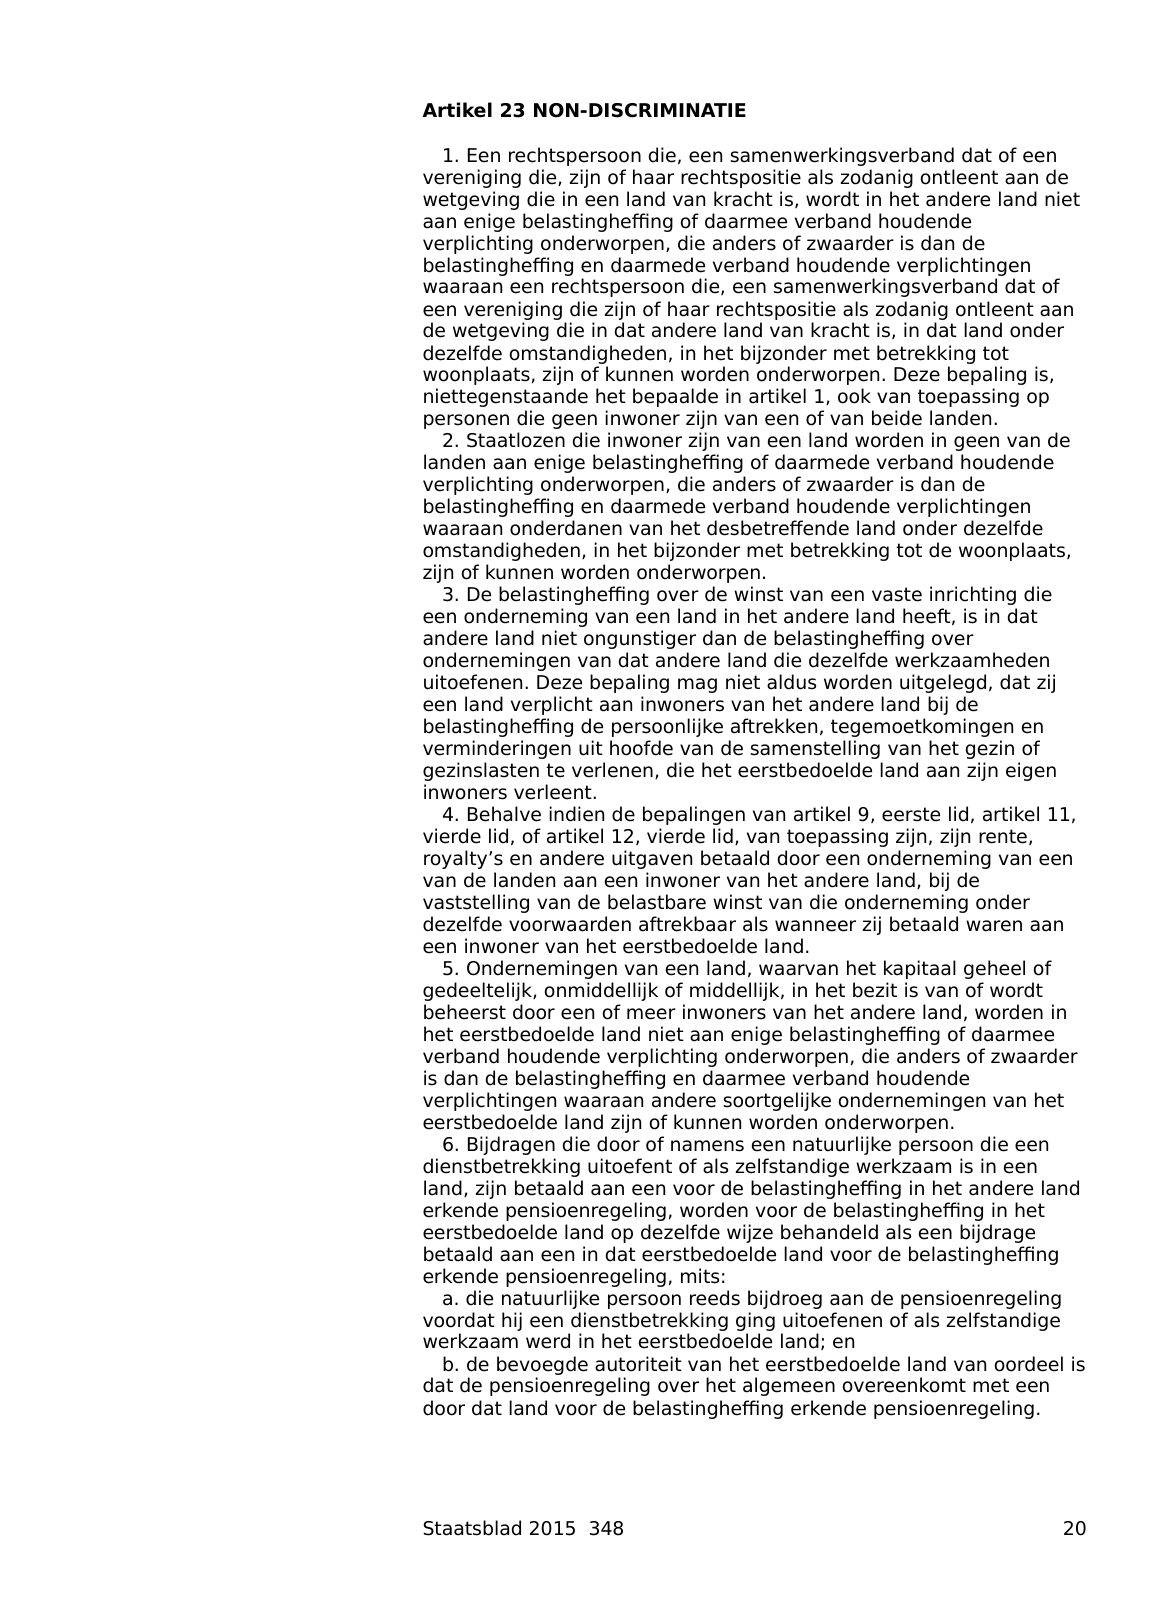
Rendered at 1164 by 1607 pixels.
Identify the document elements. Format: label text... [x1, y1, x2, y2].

text 6. Bijdragen die door of namens een natuurlijke persoon die een dienstbetrekking uitoefent of als zelfstandige werkzaam is in een land, zijn betaald aan een voor de belastingheffing in het andere land erkende pensioenregeling, worden voor de belastingheffing in het eerstbedoelde land op dezelfde wijze behandeld als een bijdrage betaald aan een in dat eerstbedoelde land voor de belastingheffing erkende pensioenregeling, mits: [422, 1134, 1087, 1287]
text 5. Ondernemingen van een land, waarvan het kapitaal geheel of gedeeltelijk, onmiddellijk of middellijk, in het bezit is van of wordt beheerst door een of meer inwoners van het andere land, worden in het eerstbedoelde land niet aan enige belastingheffing of daarmee verband houdende verplichting onderworpen, die anders of zwaarder is dan de belastingheffing en daarmee verband houdende verplichtingen waaraan andere soortgelijke ondernemingen van het eerstbedoelde land zijn of kunnen worden onderworpen. [422, 958, 1087, 1134]
text a. die natuurlijke persoon reeds bijdroeg aan de pensioenregeling voordat hij een dienstbetrekking ging uitoefenen of als zelfstandige werkzaam werd in het eerstbedoelde land; en [422, 1287, 1087, 1353]
text 4. Behalve indien de bepalingen van artikel 9, eerste lid, artikel 11, vierde lid, of artikel 12, vierde lid, van toepassing zijn, zijn rente, royalty’s en andere uitgaven betaald door een onderneming van een van de landen aan een inwoner van het andere land, bij de vaststelling van de belastbare winst van die onderneming onder dezelfde voorwaarden aftrekbaar als wanneer zij betaald waren aan een inwoner van het eerstbedoelde land. [422, 804, 1087, 958]
text 2. Staatlozen die inwoner zijn van een land worden in geen van de landen aan enige belastingheffing of daarmede verband houdende verplichting onderworpen, die anders of zwaarder is dan de belastingheffing en daarmede verband houdende verplichtingen waaraan onderdanen van het desbetreffende land onder dezelfde omstandigheden, in het bijzonder met betrekking tot de woonplaats, zijn of kunnen worden onderworpen. [422, 430, 1087, 584]
text 1. Een rechtspersoon die, een samenwerkingsverband dat of een vereniging die, zijn of haar rechtspositie als zodanig ontleent aan de wetgeving die in een land van kracht is, wordt in het andere land niet aan enige belastingheffing of daarmee verband houdende verplichting onderworpen, die anders of zwaarder is dan de belastingheffing en daarmede verband houdende verplichtingen waaraan een rechtspersoon die, een samenwerkingsverband dat of een vereniging die zijn of haar rechtspositie als zodanig ontleent aan de wetgeving die in dat andere land van kracht is, in dat land onder dezelfde omstandigheden, in het bijzonder met betrekking tot woonplaats, zijn of kunnen worden onderworpen. Deze bepaling is, niettegenstaande het bepaalde in artikel 1, ook van toepassing op personen die geen inwoner zijn van een of van beide landen. [422, 144, 1087, 430]
text b. de bevoegde autoriteit van het eerstbedoelde land van oordeel is dat de pensioenregeling over het algemeen overeenkomt met een door dat land voor de belastingheffing erkende pensioenregeling. [422, 1353, 1087, 1419]
text 3. De belastingheffing over de winst van een vaste inrichting die een onderneming van een land in het andere land heeft, is in dat andere land niet ongunstiger dan de belastingheffing over ondernemingen van dat andere land die dezelfde werkzaamheden uitoefenen. Deze bepaling mag niet aldus worden uitgelegd, dat zij een land verplicht aan inwoners van het andere land bij de belastingheffing de persoonlijke aftrekken, tegemoetkomingen en verminderingen uit hoofde van de samenstelling van het gezin of gezinslasten te verlenen, die het eerstbedoelde land aan zijn eigen inwoners verleent. [422, 584, 1087, 804]
subtitle Artikel 23 NON-DISCRIMINATIE [422, 100, 1087, 122]
